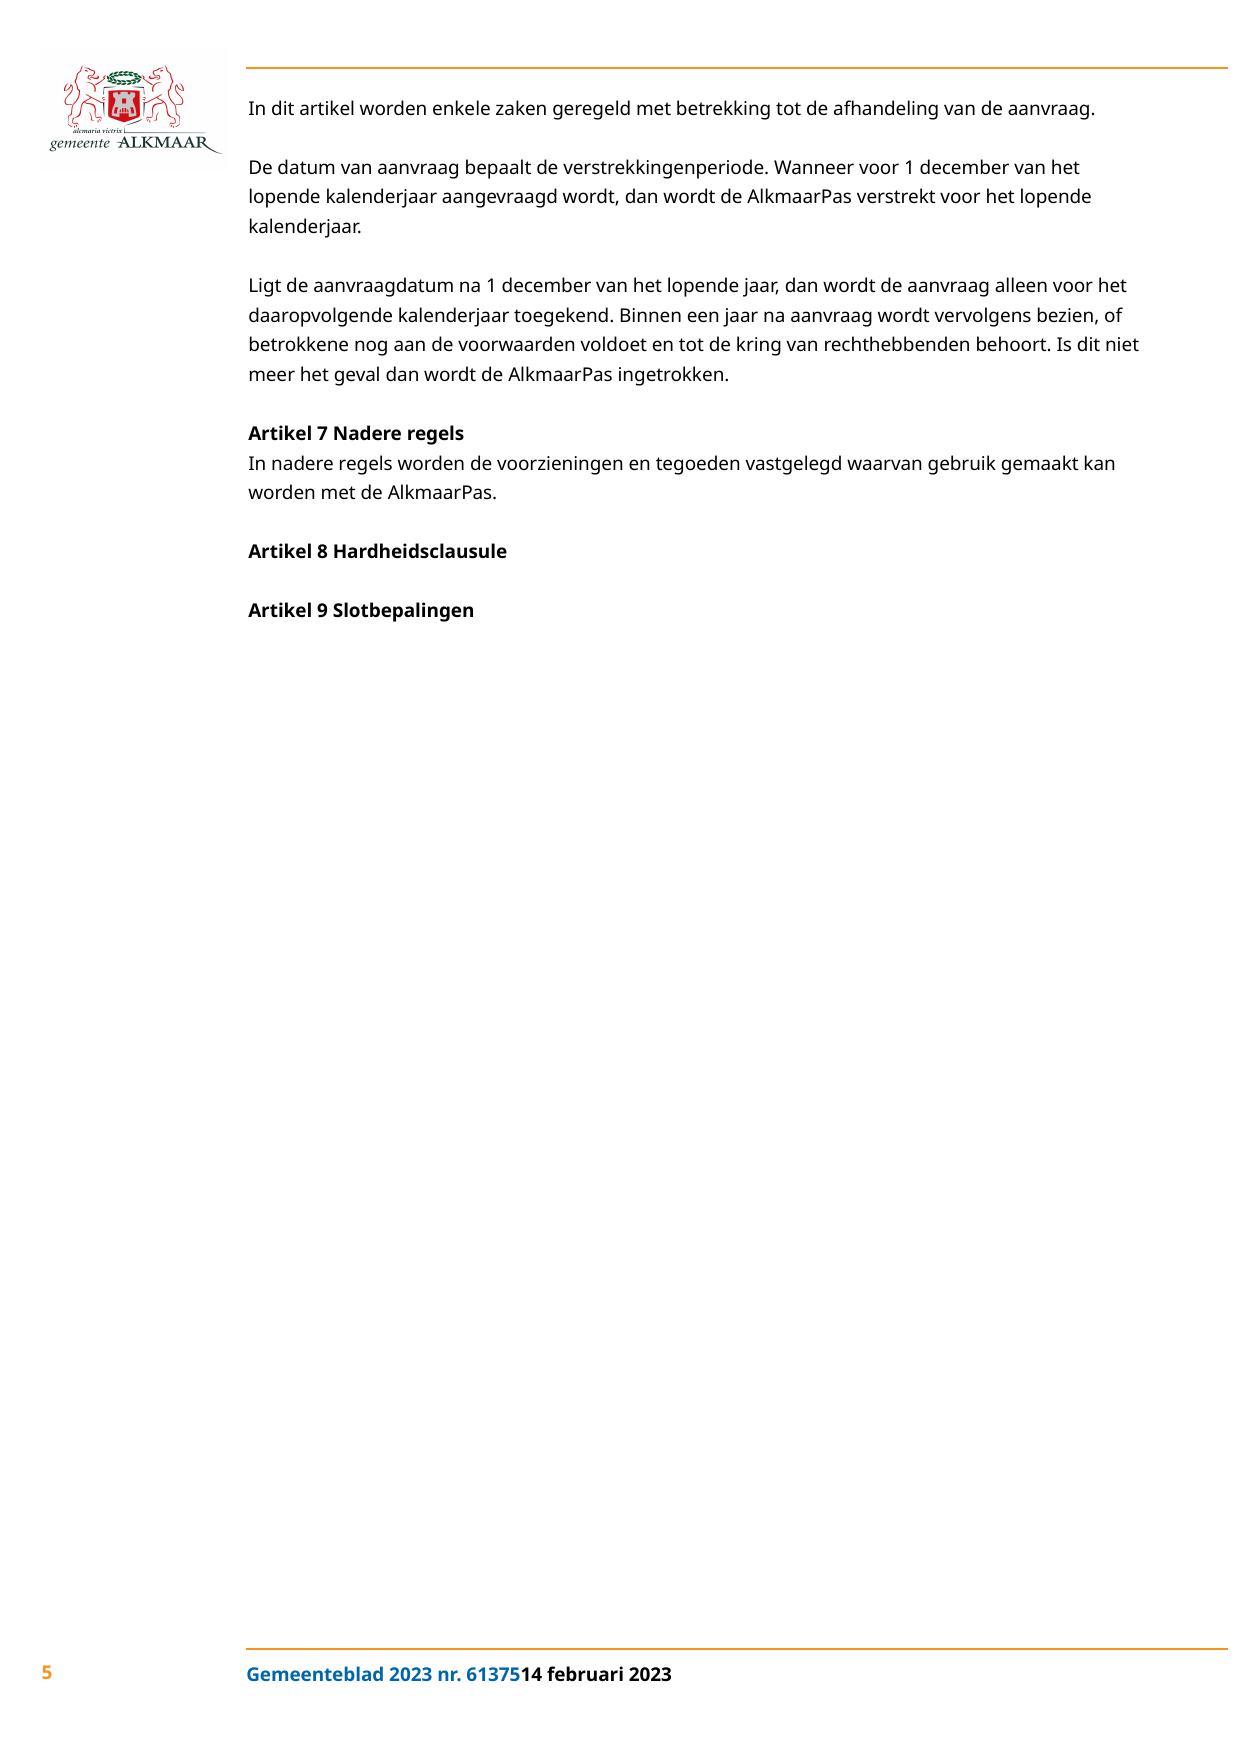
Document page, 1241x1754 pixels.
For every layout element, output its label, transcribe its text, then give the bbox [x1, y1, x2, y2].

text De datum van aanvraag bepaalt de verstrekkingenperiode. Wanneer voor 1 december van het lopende kalenderjaar aangevraagd wordt, dan wordt de AlkmaarPas verstrekt voor het lopende kalenderjaar. [248, 154, 1152, 239]
text Ligt de aanvraagdatum na 1 december van het lopende jaar, dan wordt de aanvraag alleen voor het [248, 272, 1152, 298]
text Artikel 8 Hardheidsclausule [248, 538, 1152, 564]
text Artikel 9 Slotbepalingen [248, 598, 1152, 623]
text Artikel 7 Nadere regels [248, 420, 1152, 446]
text daaropvolgende kalenderjaar toegekend. Binnen een jaar na aanvraag wordt vervolgens bezien, of [248, 302, 1152, 328]
text In dit artikel worden enkele zaken geregeld met betrekking tot de afhandeling van de aanvraag. [248, 95, 1152, 121]
picture [41, 47, 231, 172]
text betrokkene nog aan de voorwaarden voldoet en tot de kring van rechthebbenden behoort. Is dit niet [248, 331, 1152, 357]
text In nadere regels worden de voorzieningen en tegoeden vastgelegd waarvan gebruik gemaakt kan worden met de AlkmaarPas. [248, 450, 1152, 505]
text meer het geval dan wordt de AlkmaarPas ingetrokken. [248, 361, 1152, 387]
